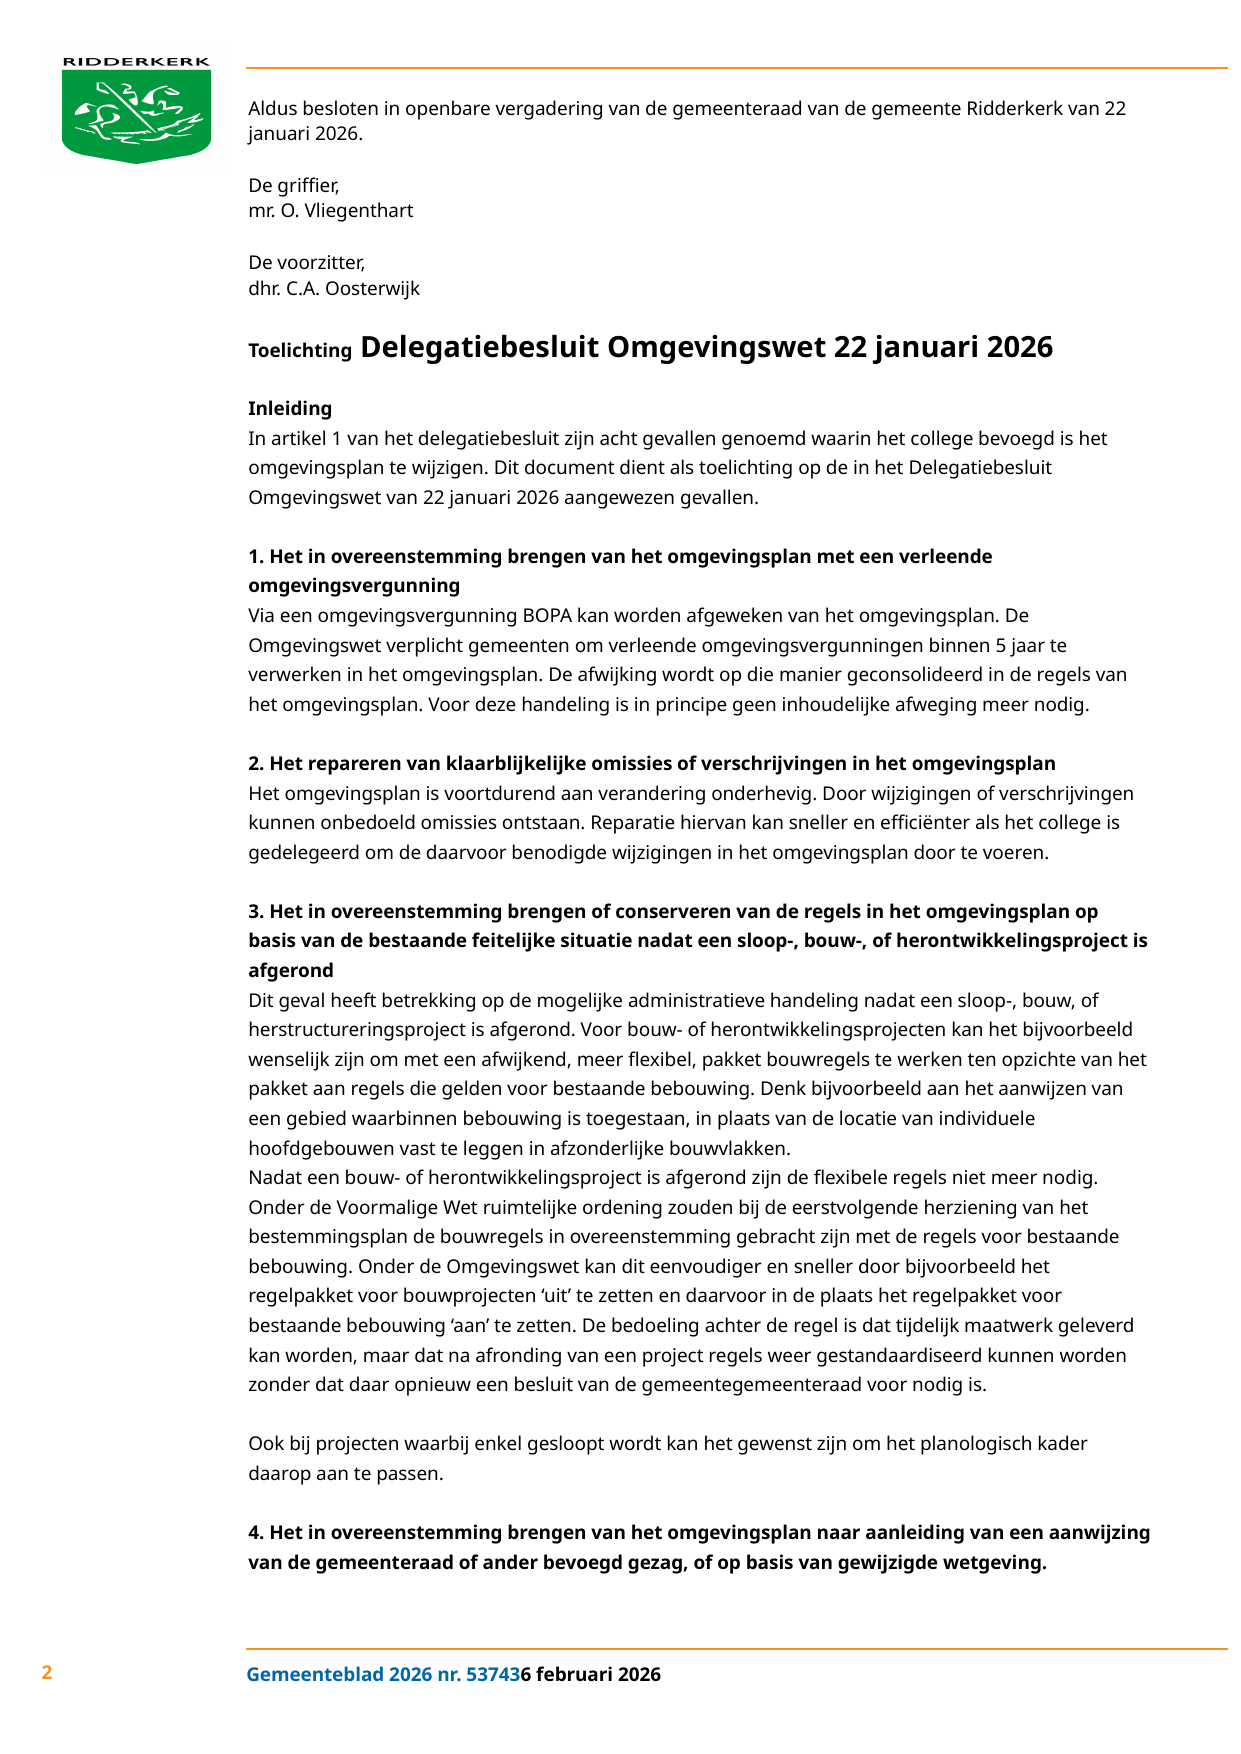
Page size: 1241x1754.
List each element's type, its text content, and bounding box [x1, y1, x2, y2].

text Nadat een bouw- of herontwikkelingsproject is afgerond zijn de flexibele regels niet meer nodig. Onder de Voormalige Wet ruimtelijke ordening zouden bij de eerstvolgende herziening van het bestemmingsplan de bouwregels in overeenstemming gebracht zijn met de regels voor bestaande bebouwing. Onder de Omgevingswet kan dit eenvoudiger en sneller door bijvoorbeeld het regelpakket voor bouwprojecten ‘uit’ te zetten en daarvoor in de plaats het regelpakket voor bestaande bebouwing ‘aan’ te zetten. De bedoeling achter de regel is dat tijdelijk maatwerk geleverd kan worden, maar dat na afronding van een project regels weer gestandaardiseerd kunnen worden zonder dat daar opnieuw een besluit van de gemeentegemeenteraad voor nodig is. [248, 1164, 1152, 1397]
text Ook bij projecten waarbij enkel gesloopt wordt kan het gewenst zijn om het planologisch kader daarop aan te passen. [248, 1431, 1152, 1486]
text Via een omgevingsvergunning BOPA kan worden afgeweken van het omgevingsplan. De Omgevingswet verplicht gemeenten om verleende omgevingsvergunningen binnen 5 jaar te verwerken in het omgevingsplan. De afwijking wordt op die manier geconsolideerd in de regels van het omgevingsplan. Voor deze handeling is in principe geen inhoudelijke afweging meer nodig. [248, 602, 1152, 717]
text 2. Het repareren van klaarblijkelijke omissies of verschrijvingen in het omgevingsplan [248, 750, 1152, 776]
text De voorzitter, [248, 249, 1152, 275]
text dhr. C.A. Oosterwijk [248, 275, 1152, 301]
text 4. Het in overeenstemming brengen van het omgevingsplan naar aanleiding van een aanwijzing van de gemeenteraad of ander bevoegd gezag, of op basis van gewijzigde wetgeving. [248, 1519, 1152, 1575]
text Dit geval heeft betrekking op de mogelijke administratieve handeling nadat een sloop-, bouw, of herstructureringsproject is afgerond. Voor bouw- of herontwikkelingsprojecten kan het bijvoorbeeld wenselijk zijn om met een afwijkend, meer flexibel, pakket bouwregels te werken ten opzichte van het pakket aan regels die gelden voor bestaande bebouwing. Denk bijvoorbeeld aan het aanwijzen van een gebied waarbinnen bebouwing is toegestaan, in plaats van de locatie van individuele hoofdgebouwen vast te leggen in afzonderlijke bouwvlakken. [248, 987, 1152, 1161]
text Toelichting Delegatiebesluit Omgevingswet 22 januari 2026 [248, 326, 1152, 366]
text In artikel 1 van het delegatiebesluit zijn acht gevallen genoemd waarin het college bevoegd is het omgevingsplan te wijzigen. Dit document dient als toelichting op de in het Delegatiebesluit Omgevingswet van 22 januari 2026 aangewezen gevallen. [248, 425, 1152, 510]
text 1. Het in overeenstemming brengen van het omgevingsplan met een verleende omgevingsvergunning [248, 543, 1152, 598]
text mr. O. Vliegenthart [248, 198, 1152, 223]
text Inleiding [248, 395, 1152, 421]
picture [41, 47, 231, 172]
text 3. Het in overeenstemming brengen of conserveren van de regels in het omgevingsplan op basis van de bestaande feitelijke situatie nadat een sloop-, bouw-, of herontwikkelingsproject is afgerond [248, 898, 1152, 983]
text De griffier, [248, 172, 1152, 198]
text Aldus besloten in openbare vergadering van de gemeenteraad van de gemeente Ridderkerk van 22 januari 2026. [248, 95, 1152, 146]
text Het omgevingsplan is voortdurend aan verandering onderhevig. Door wijzigingen of verschrijvingen kunnen onbedoeld omissies ontstaan. Reparatie hiervan kan sneller en efficiënter als het college is gedelegeerd om de daarvoor benodigde wijzigingen in het omgevingsplan door te voeren. [248, 780, 1152, 865]
